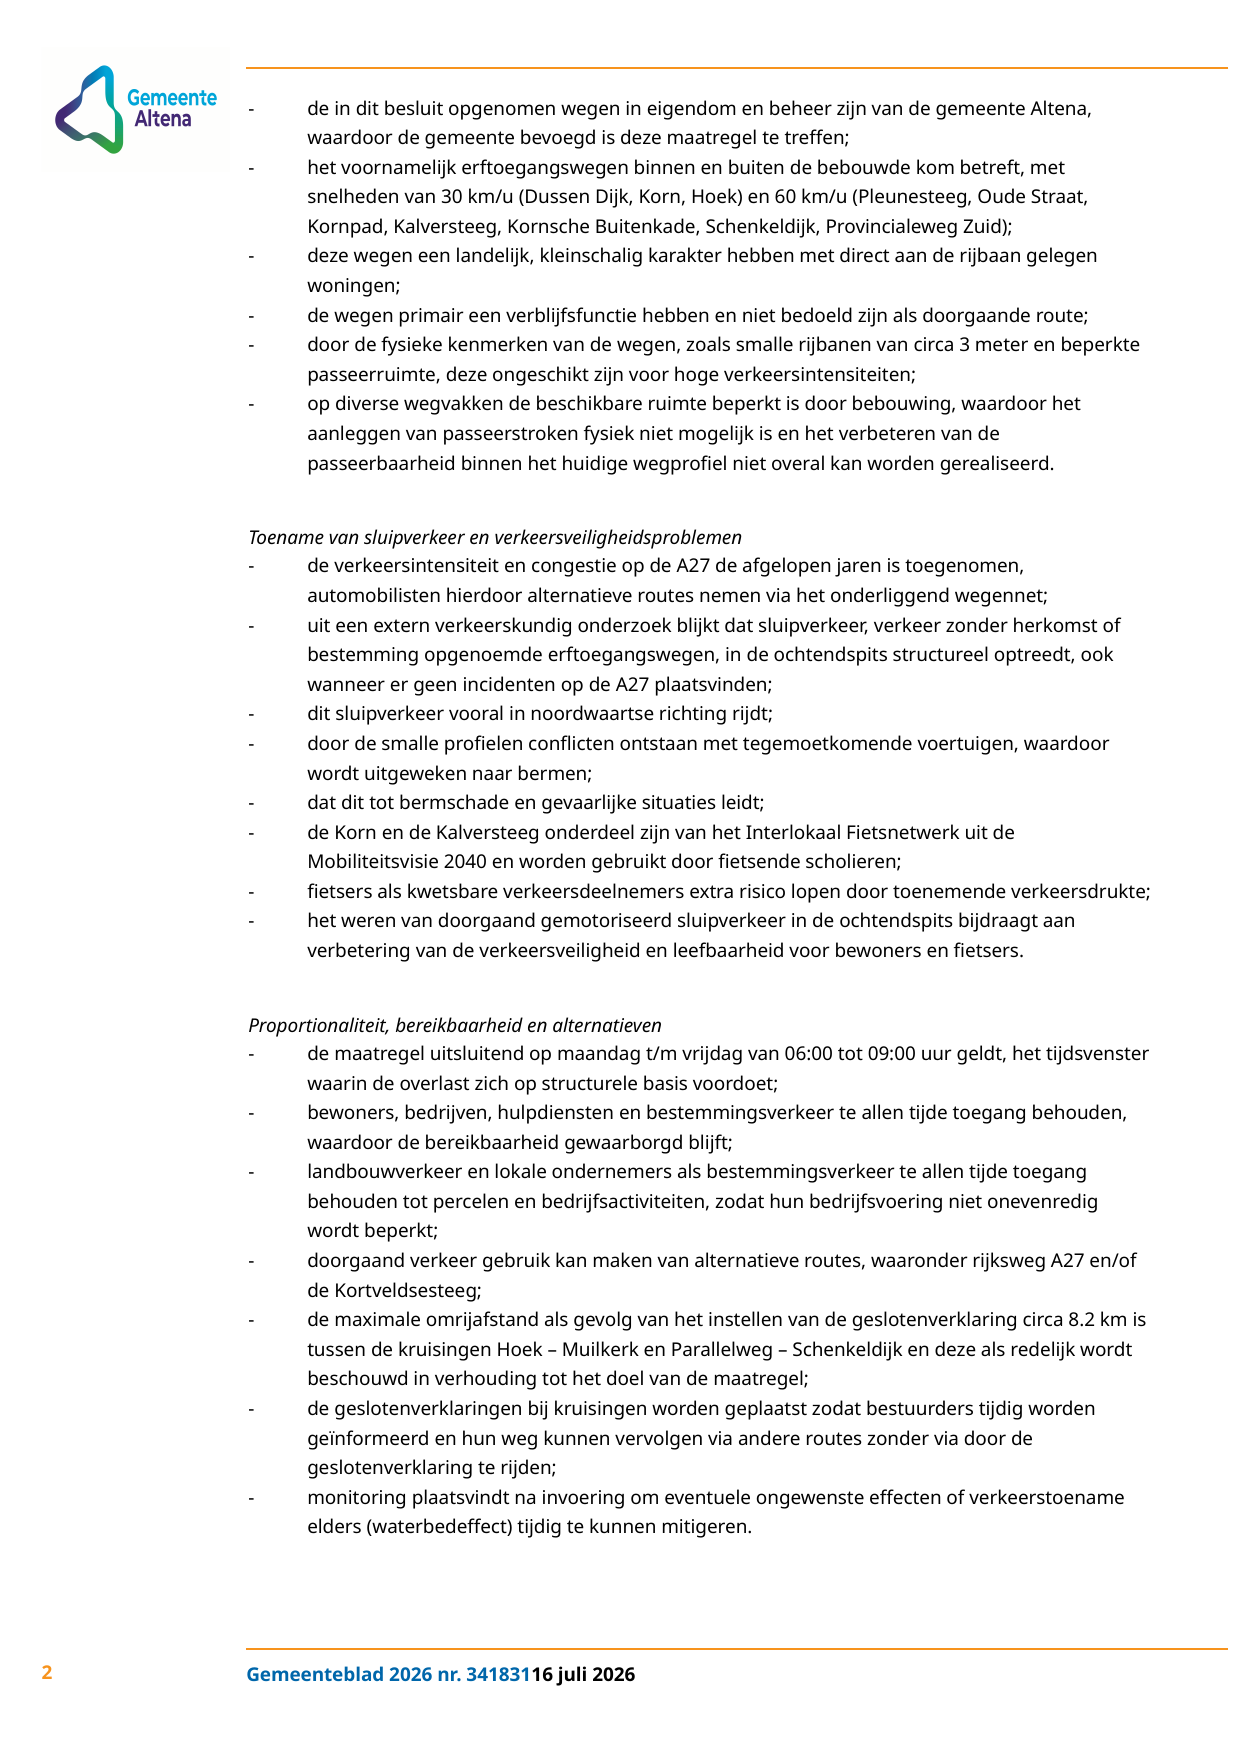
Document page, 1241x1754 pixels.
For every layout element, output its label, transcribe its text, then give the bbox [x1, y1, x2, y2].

list landbouwverkeer en lokale ondernemers als bestemmingsverkeer te allen tijde toegang behouden tot percelen en bedrijfsactiviteiten, zodat hun bedrijfsvoering niet onevenredig wordt beperkt; [248, 1158, 1152, 1243]
list het weren van doorgaand gemotoriseerd sluipverkeer in de ochtendspits bijdraagt aan verbetering van de verkeersveiligheid en leefbaarheid voor bewoners en fietsers. [248, 908, 1152, 963]
list de in dit besluit opgenomen wegen in eigendom en beheer zijn van de gemeente Altena, waardoor de gemeente bevoegd is deze maatregel te treffen; [248, 95, 1152, 150]
text Proportionaliteit, bereikbaarheid en alternatieven [248, 1012, 1152, 1038]
picture [41, 47, 231, 172]
list uit een extern verkeerskundig onderzoek blijkt dat sluipverkeer, verkeer zonder herkomst of bestemming opgenoemde erftoegangswegen, in de ochtendspits structureel optreedt, ook wanneer er geen incidenten op de A27 plaatsvinden; [248, 612, 1152, 697]
list de maximale omrijafstand als gevolg van het instellen van de geslotenverklaring circa 8.2 km is tussen de kruisingen Hoek – Muilkerk en Parallelweg – Schenkeldijk en deze als redelijk wordt beschouwd in verhouding tot het doel van de maatregel; [248, 1306, 1152, 1391]
list de Korn en de Kalversteeg onderdeel zijn van het Interlokaal Fietsnetwerk uit de Mobiliteitsvisie 2040 en worden gebruikt door fietsende scholieren; [248, 819, 1152, 874]
list fietsers als kwetsbare verkeersdeelnemers extra risico lopen door toenemende verkeersdrukte; [248, 878, 1152, 904]
list het voornamelijk erftoegangswegen binnen en buiten de bebouwde kom betreft, met snelheden van 30 km/u (Dussen Dijk, Korn, Hoek) en 60 km/u (Pleunesteeg, Oude Straat, Kornpad, Kalversteeg, Kornsche Buitenkade, Schenkeldijk, Provincialeweg Zuid); [248, 154, 1152, 239]
list de wegen primair een verblijfsfunctie hebben en niet bedoeld zijn als doorgaande route; [248, 302, 1152, 328]
list bewoners, bedrijven, hulpdiensten en bestemmingsverkeer te allen tijde toegang behouden, waardoor de bereikbaarheid gewaarborgd blijft; [248, 1099, 1152, 1155]
list de maatregel uitsluitend op maandag t/m vrijdag van 06:00 tot 09:00 uur geldt, het tijdsvenster waarin de overlast zich op structurele basis voordoet; [248, 1040, 1152, 1096]
text Toename van sluipverkeer en verkeersveiligheidsproblemen [248, 524, 1152, 550]
list de geslotenverklaringen bij kruisingen worden geplaatst zodat bestuurders tijdig worden geïnformeerd en hun weg kunnen vervolgen via andere routes zonder via door de geslotenverklaring te rijden; [248, 1395, 1152, 1480]
list dat dit tot bermschade en gevaarlijke situaties leidt; [248, 789, 1152, 815]
list dit sluipverkeer vooral in noordwaartse richting rijdt; [248, 701, 1152, 726]
list deze wegen een landelijk, kleinschalig karakter hebben met direct aan de rijbaan gelegen woningen; [248, 243, 1152, 298]
list door de smalle profielen conflicten ontstaan met tegemoetkomende voertuigen, waardoor wordt uitgeweken naar bermen; [248, 730, 1152, 786]
list door de fysieke kenmerken van de wegen, zoals smalle rijbanen van circa 3 meter en beperkte passeerruimte, deze ongeschikt zijn voor hoge verkeersintensiteiten; [248, 331, 1152, 387]
list op diverse wegvakken de beschikbare ruimte beperkt is door bebouwing, waardoor het aanleggen van passeerstroken fysiek niet mogelijk is en het verbeteren van de passeerbaarheid binnen het huidige wegprofiel niet overal kan worden gerealiseerd. [248, 391, 1152, 476]
list doorgaand verkeer gebruik kan maken van alternatieve routes, waaronder rijksweg A27 en/of de Kortveldsesteeg; [248, 1247, 1152, 1303]
list monitoring plaatsvindt na invoering om eventuele ongewenste effecten of verkeerstoename elders (waterbedeffect) tijdig te kunnen mitigeren. [248, 1484, 1152, 1539]
list de verkeersintensiteit en congestie op de A27 de afgelopen jaren is toegenomen, automobilisten hierdoor alternatieve routes nemen via het onderliggend wegennet; [248, 553, 1152, 608]
